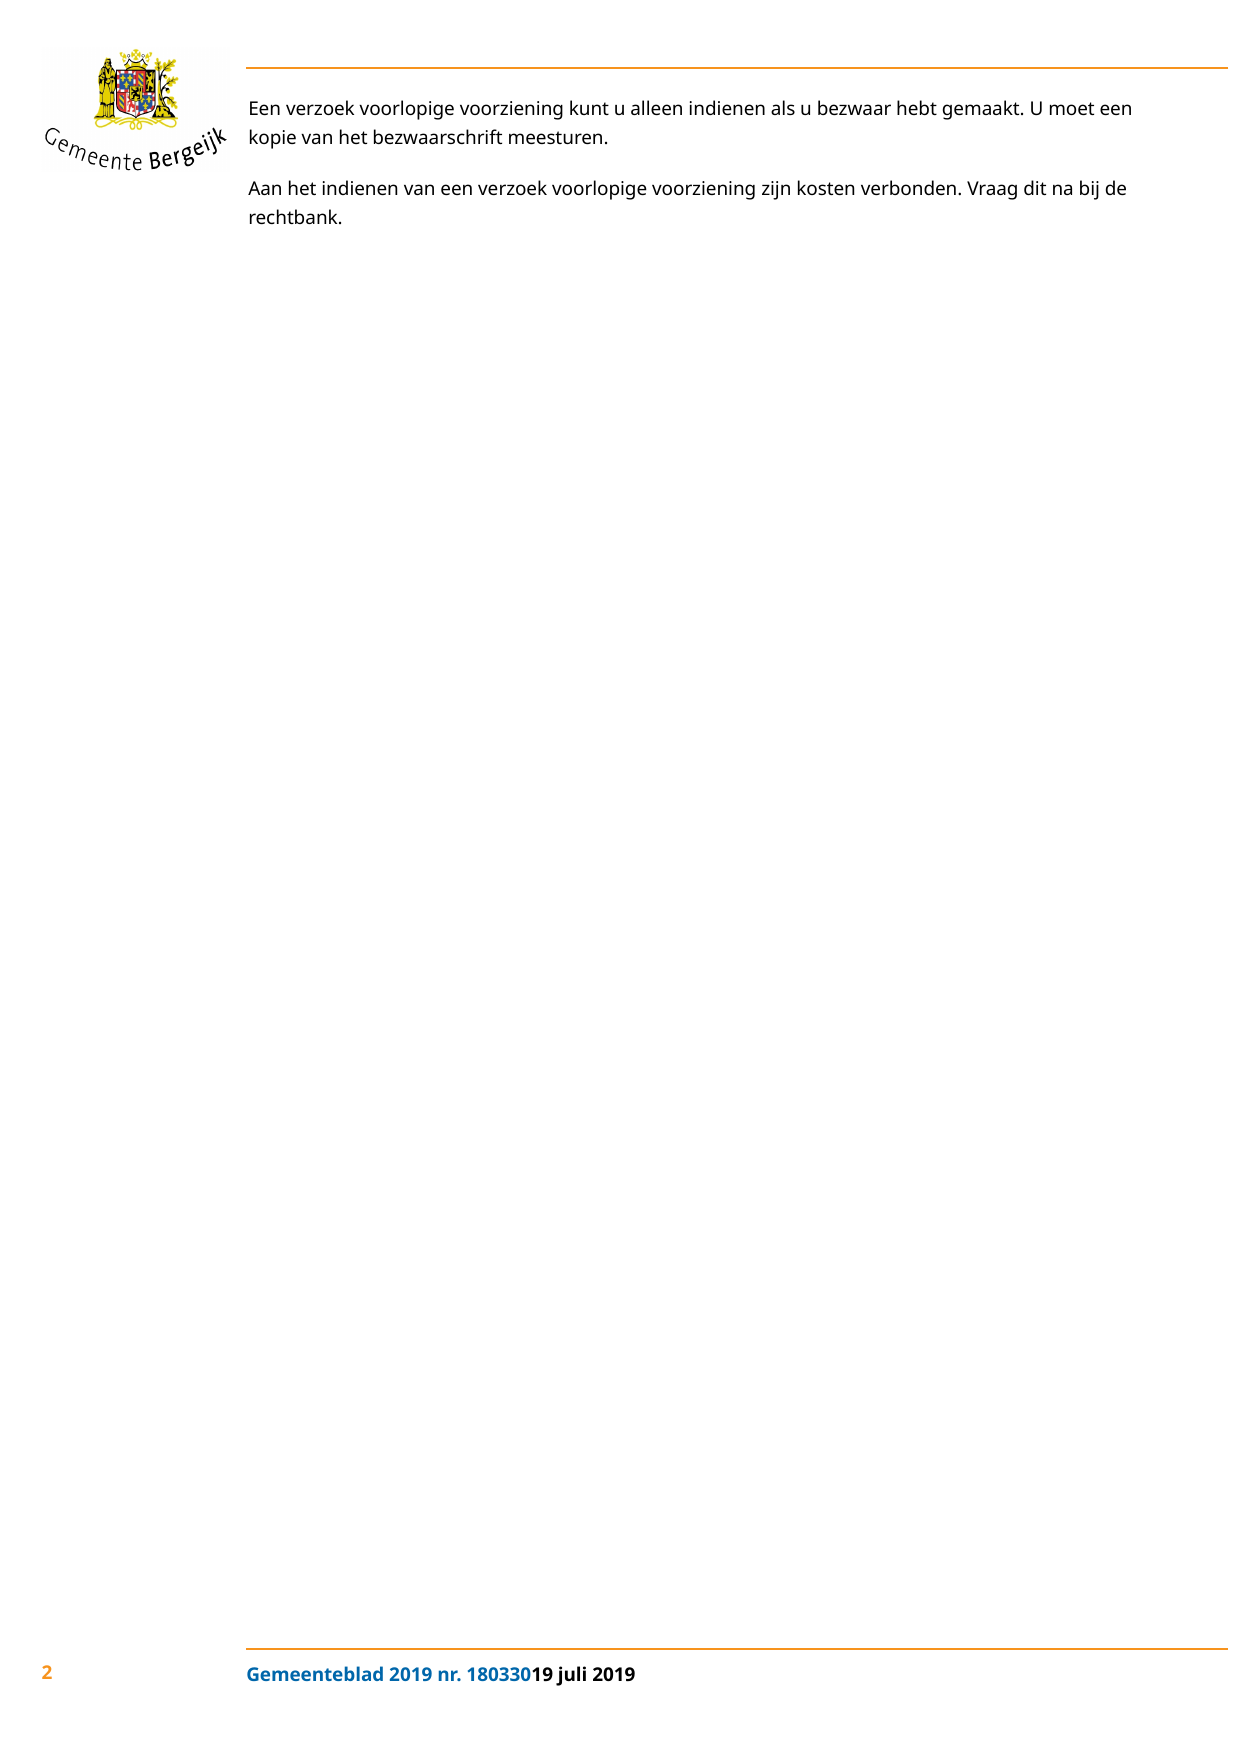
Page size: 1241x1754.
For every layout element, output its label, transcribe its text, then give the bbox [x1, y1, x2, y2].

text Een verzoek voorlopige voorziening kunt u alleen indienen als u bezwaar hebt gemaakt. U moet een kopie van het bezwaarschrift meesturen. [248, 95, 1152, 150]
picture [41, 47, 231, 172]
text Aan het indienen van een verzoek voorlopige voorziening zijn kosten verbonden. Vraag dit na bij de rechtbank. [248, 175, 1152, 230]
